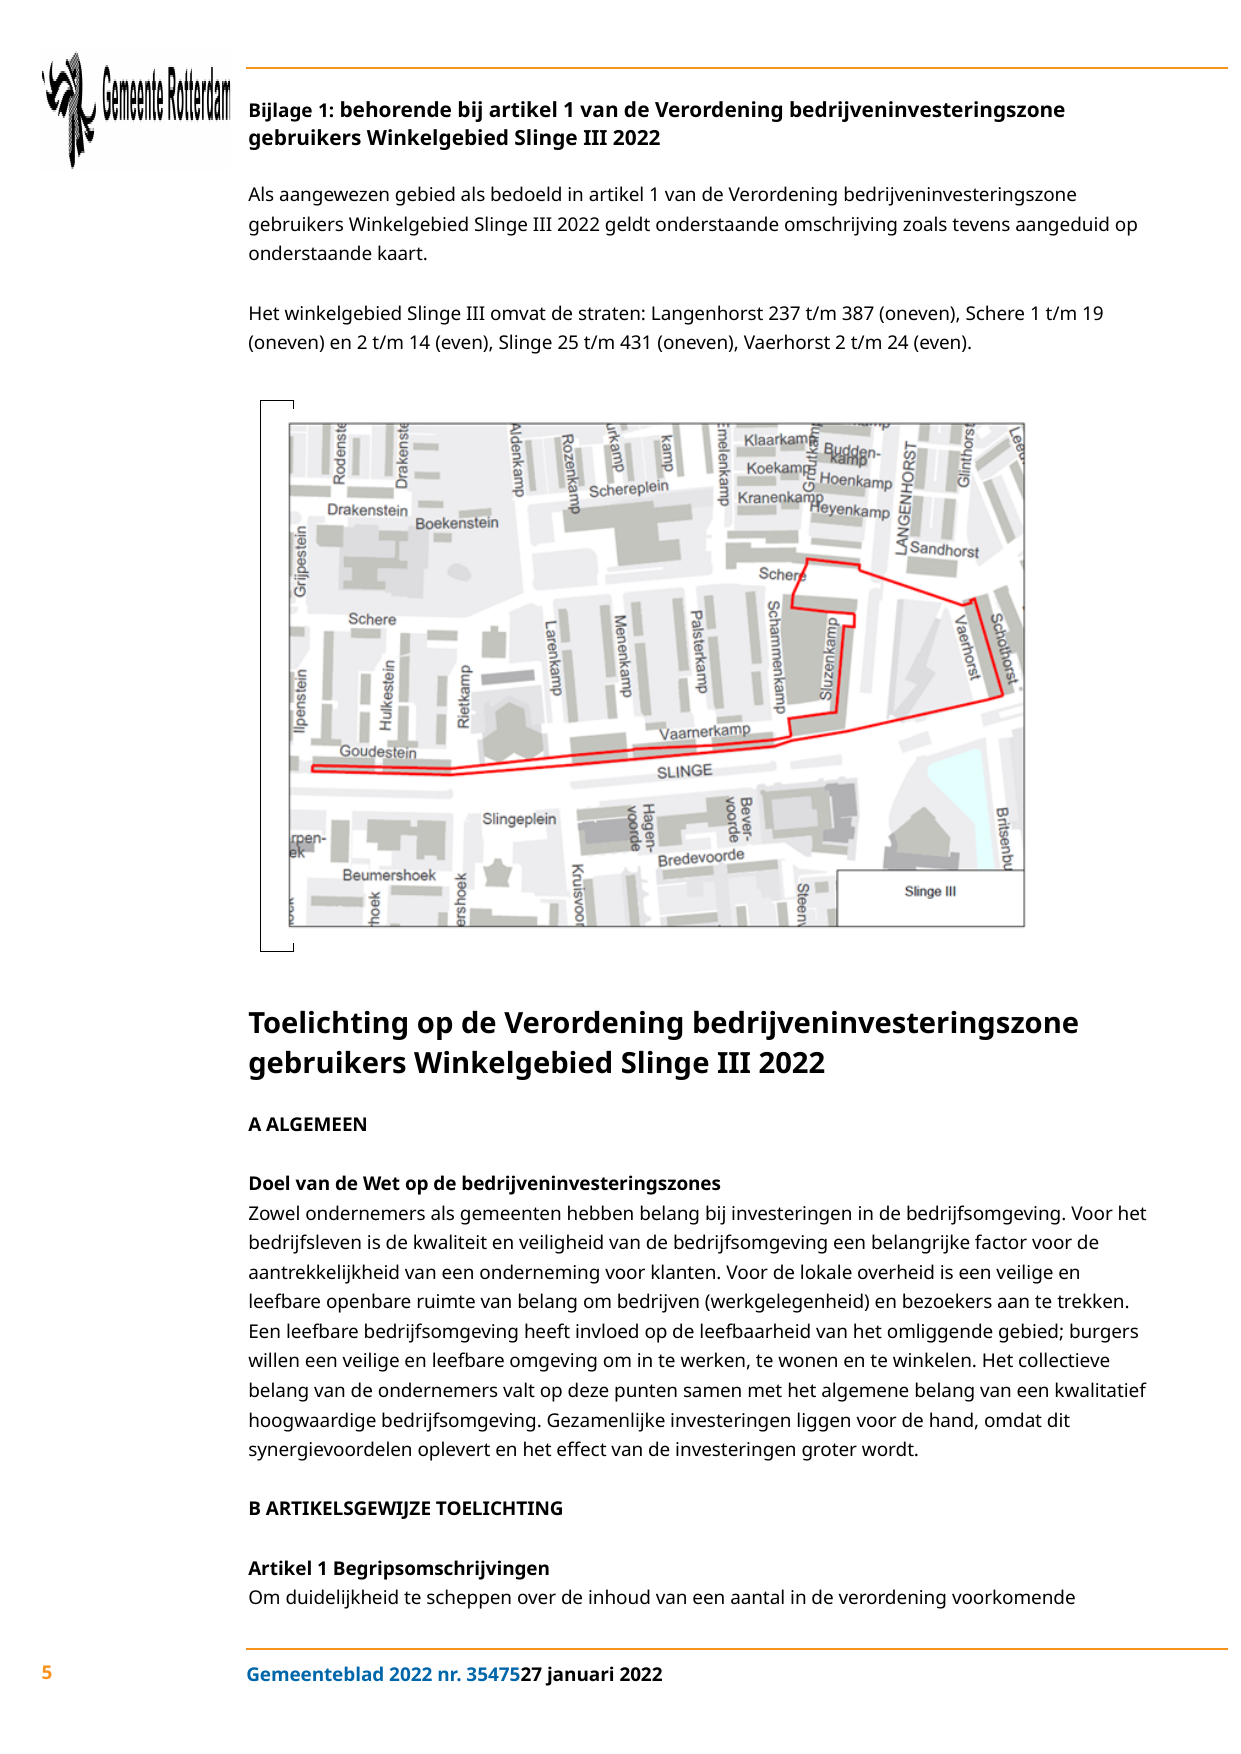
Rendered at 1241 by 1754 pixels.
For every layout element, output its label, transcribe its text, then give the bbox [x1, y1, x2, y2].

text A ALGEMEEN [248, 1111, 1152, 1137]
picture [41, 47, 231, 172]
text Als aangewezen gebied als bedoeld in artikel 1 van de Verordening bedrijveninvesteringszone gebruikers Winkelgebied Slinge III 2022 geldt onderstaande omschrijving zoals tevens aangeduid op onderstaande kaart. [248, 181, 1152, 266]
text B ARTIKELSGEWIJZE TOELICHTING [248, 1496, 1152, 1521]
text Bijlage 1: behorende bij artikel 1 van de Verordening bedrijveninvesteringszone gebruikers Winkelgebied Slinge III 2022 [248, 95, 1152, 152]
text Het winkelgebied Slinge III omvat de straten: Langenhorst 237 t/m 387 (oneven), Schere 1 t/m 19 (oneven) en 2 t/m 14 (even), Slinge 25 t/m 431 (oneven), Vaerhorst 2 t/m 24 (even). [248, 300, 1152, 355]
picture [268, 409, 1037, 943]
text Doel van de Wet op de bedrijveninvesteringszones [248, 1170, 1152, 1196]
text Artikel 1 Begripsomschrijvingen [248, 1555, 1152, 1580]
text Om duidelijkheid te scheppen over de inhoud van een aantal in de verordening voorkomende [248, 1584, 1152, 1610]
text Zowel ondernemers als gemeenten hebben belang bij investeringen in de bedrijfsomgeving. Voor het bedrijfsleven is de kwaliteit en veiligheid van de bedrijfsomgeving een belangrijke factor voor de aantrekkelijkheid van een onderneming voor klanten. Voor de lokale overheid is een veilige en leefbare openbare ruimte van belang om bedrijven (werkgelegenheid) en bezoekers aan te trekken. Een leefbare bedrijfsomgeving heeft invloed op de leefbaarheid van het omliggende gebied; burgers willen een veilige en leefbare omgeving om in te werken, te wonen en te winkelen. Het collectieve belang van de ondernemers valt op deze punten samen met het algemene belang van een kwalitatief hoogwaardige bedrijfsomgeving. Gezamenlijke investeringen liggen voor de hand, omdat dit synergievoordelen oplevert en het effect van de investeringen groter wordt. [248, 1200, 1152, 1462]
text Toelichting op de Verordening bedrijveninvesteringszone gebruikers Winkelgebied Slinge III 2022 [248, 1002, 1152, 1082]
